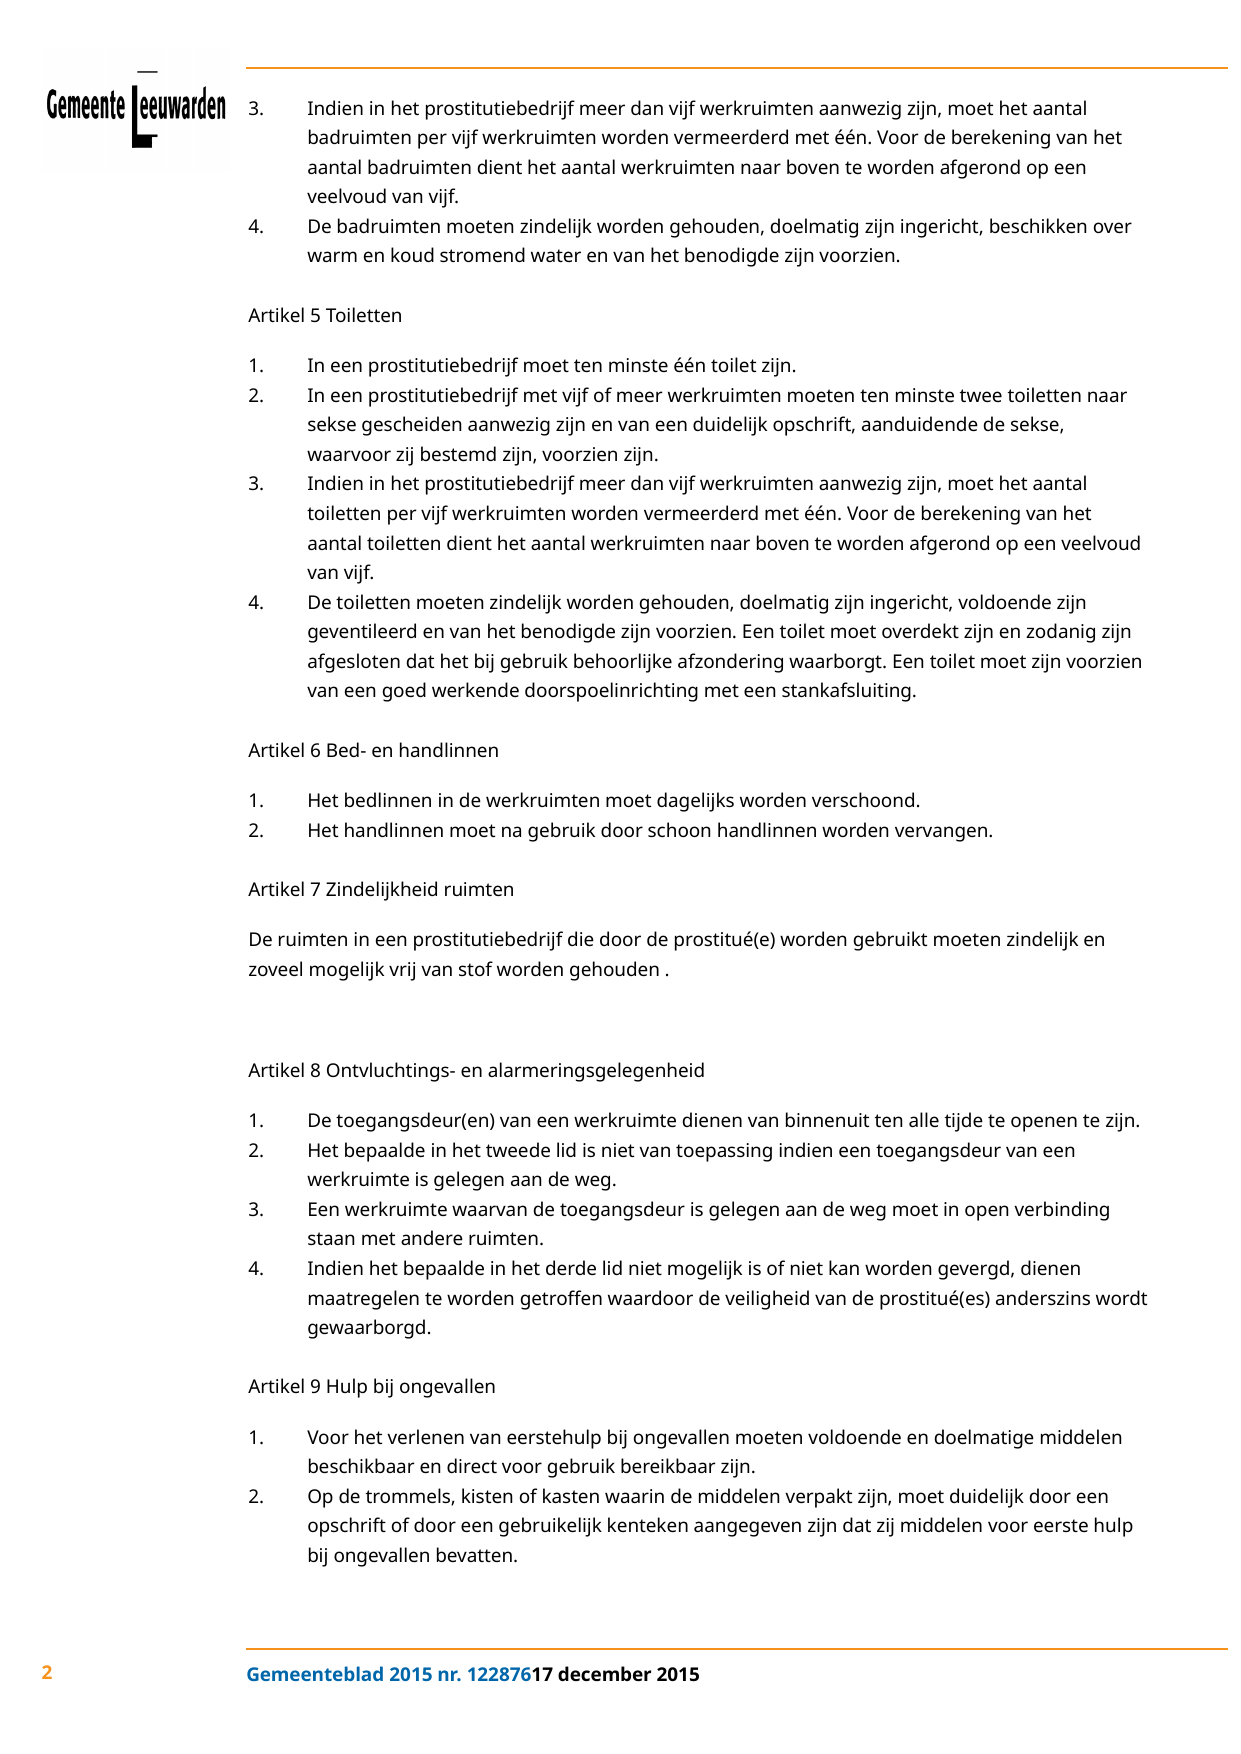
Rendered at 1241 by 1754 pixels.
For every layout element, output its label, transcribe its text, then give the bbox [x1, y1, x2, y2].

list Indien in het prostitutiebedrijf meer dan vijf werkruimten aanwezig zijn, moet het aantal toiletten per vijf werkruimten worden vermeerderd met één. Voor de berekening van het aantal toiletten dient het aantal werkruimten naar boven te worden afgerond op een veelvoud van vijf. [248, 471, 1152, 585]
list Indien het bepaalde in het derde lid niet mogelijk is of niet kan worden gevergd, dienen maatregelen te worden getroffen waardoor de veiligheid van de prostitué(es) anderszins wordt gewaarborgd. [248, 1255, 1152, 1340]
text De ruimten in een prostitutiebedrijf die door de prostitué(e) worden gebruikt moeten zindelijk en zoveel mogelijk vrij van stof worden gehouden . [248, 926, 1152, 982]
list De badruimten moeten zindelijk worden gehouden, doelmatig zijn ingericht, beschikken over warm en koud stromend water en van het benodigde zijn voorzien. [248, 213, 1152, 268]
list De toegangsdeur(en) van een werkruimte dienen van binnenuit ten alle tijde te openen te zijn. [248, 1107, 1152, 1133]
list Indien in het prostitutiebedrijf meer dan vijf werkruimten aanwezig zijn, moet het aantal badruimten per vijf werkruimten worden vermeerderd met één. Voor de berekening van het aantal badruimten dient het aantal werkruimten naar boven te worden afgerond op een veelvoud van vijf. [248, 95, 1152, 209]
text Artikel 6 Bed- en handlinnen [248, 737, 1152, 763]
text Artikel 7 Zindelijkheid ruimten [248, 876, 1152, 902]
list Voor het verlenen van eerstehulp bij ongevallen moeten voldoende en doelmatige middelen beschikbaar en direct voor gebruik bereikbaar zijn. [248, 1424, 1152, 1479]
list De toiletten moeten zindelijk worden gehouden, doelmatig zijn ingericht, voldoende zijn geventileerd en van het benodigde zijn voorzien. Een toilet moet overdekt zijn en zodanig zijn afgesloten dat het bij gebruik behoorlijke afzondering waarborgt. Een toilet moet zijn voorzien van een goed werkende doorspoelinrichting met een stankafsluiting. [248, 589, 1152, 703]
list In een prostitutiebedrijf met vijf of meer werkruimten moeten ten minste twee toiletten naar sekse gescheiden aanwezig zijn en van een duidelijk opschrift, aanduidende de sekse, waarvoor zij bestemd zijn, voorzien zijn. [248, 382, 1152, 467]
text Artikel 8 Ontvluchtings- en alarmeringsgelegenheid [248, 1057, 1152, 1083]
text Artikel 9 Hulp bij ongevallen [248, 1373, 1152, 1399]
list Het bepaalde in het tweede lid is niet van toepassing indien een toegangsdeur van een werkruimte is gelegen aan de weg. [248, 1137, 1152, 1192]
list In een prostitutiebedrijf moet ten minste één toilet zijn. [248, 352, 1152, 378]
list Een werkruimte waarvan de toegangsdeur is gelegen aan de weg moet in open verbinding staan met andere ruimten. [248, 1196, 1152, 1251]
list Het bedlinnen in de werkruimten moet dagelijks worden verschoond. [248, 787, 1152, 813]
list Op de trommels, kisten of kasten waarin de middelen verpakt zijn, moet duidelijk door een opschrift of door een gebruikelijk kenteken aangegeven zijn dat zij middelen voor eerste hulp bij ongevallen bevatten. [248, 1483, 1152, 1568]
text Artikel 5 Toiletten [248, 302, 1152, 328]
picture [41, 47, 231, 172]
list Het handlinnen moet na gebruik door schoon handlinnen worden vervangen. [248, 817, 1152, 843]
